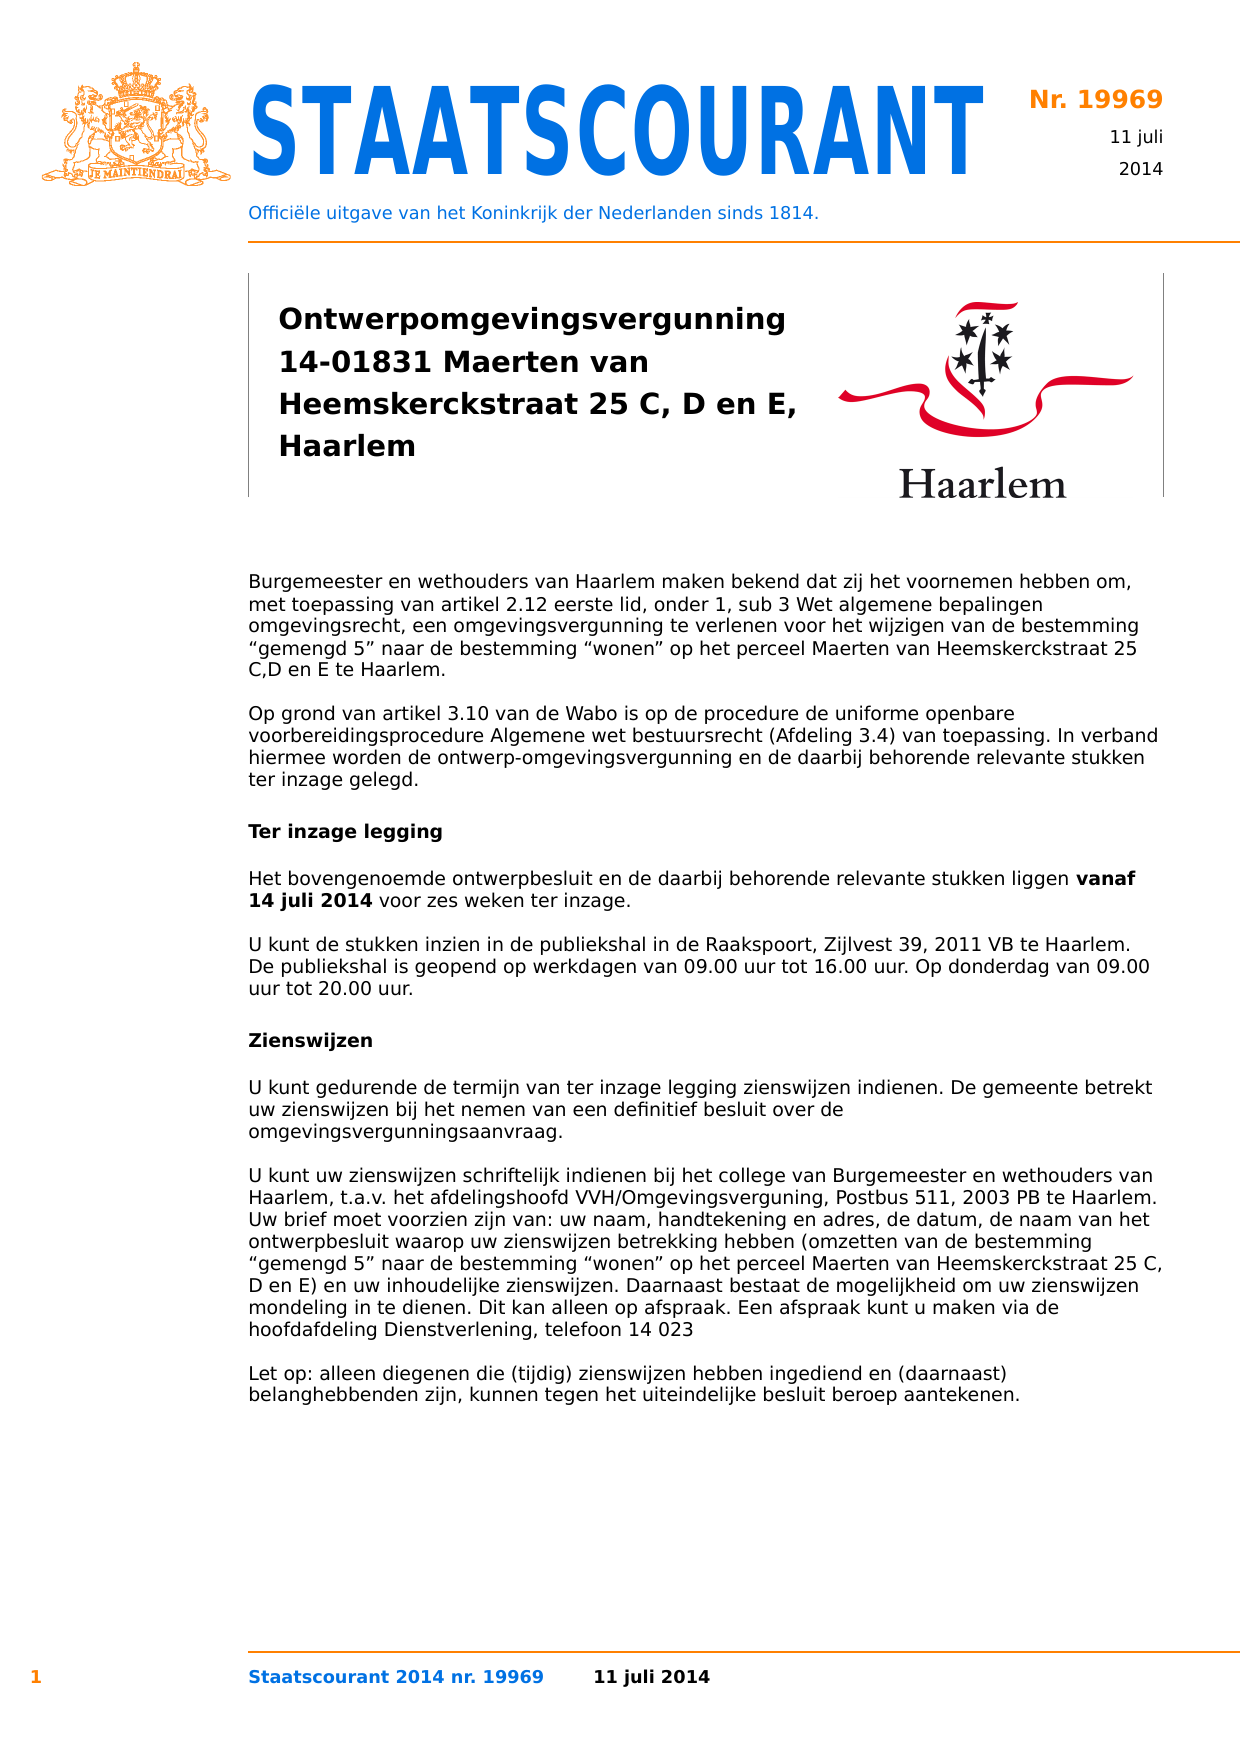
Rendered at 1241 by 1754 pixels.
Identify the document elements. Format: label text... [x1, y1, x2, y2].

text Burgemeester en wethouders van Haarlem maken bekend dat zij het voornemen hebben om, met toepassing van artikel 2.12 eerste lid, onder 1, sub 3 Wet algemene bepalingen omgevingsrecht, een omgevingsvergunning te verlenen voor het wijzigen van de bestemming “gemengd 5” naar de bestemming “wonen” op het perceel Maerten van Heemskerckstraat 25 C,D en E te Haarlem. [248, 571, 1163, 681]
text Het bovengenoemde ontwerpbesluit en de daarbij behorende relevante stukken liggen vanaf 14 juli 2014 voor zes weken ter inzage. [248, 868, 1163, 912]
subtitle Ontwerpomgevingsvergunning 14-01831 Maerten van Heemskerckstraat 25 C, D en E, Haarlem [249, 273, 1163, 497]
table_cell Officiële uitgave van het Koninkrijk der Nederlanden sinds 1814. [248, 203, 1240, 241]
table_header [25, 62, 248, 241]
table_header Nr. 19969 [998, 62, 1240, 121]
subtitle Ter inzage legging [248, 821, 1163, 843]
picture [41, 62, 231, 186]
table_cell 2014 [998, 153, 1240, 203]
picture [838, 302, 1134, 498]
text U kunt de stukken inzien in de publiekshal in de Raakspoort, Zijlvest 39, 2011 VB te Haarlem. [248, 934, 1163, 956]
text De publiekshal is geopend op werkdagen van 09.00 uur tot 16.00 uur. Op donderdag van 09.00 uur tot 20.00 uur. [248, 956, 1163, 1000]
text Uw brief moet voorzien zijn van: uw naam, handtekening en adres, de datum, de naam van het ontwerpbesluit waarop uw zienswijzen betrekking hebben (omzetten van de bestemming “gemengd 5” naar de bestemming “wonen” op het perceel Maerten van Heemskerckstraat 25 C, D en E) en uw inhoudelijke zienswijzen. Daarnaast bestaat de mogelijkheid om uw zienswijzen mondeling in te dienen. Dit kan alleen op afspraak. Een afspraak kunt u maken via de hoofdafdeling Dienstverlening, telefoon 14 023 [248, 1209, 1163, 1341]
table_header STAATSCOURANT [248, 62, 998, 203]
text U kunt uw zienswijzen schriftelijk indienen bij het college van Burgemeester en wethouders van Haarlem, t.a.v. het afdelingshoofd VVH/Omgevingsverguning, Postbus 511, 2003 PB te Haarlem. [248, 1165, 1163, 1209]
text Let op: alleen diegenen die (tijdig) zienswijzen hebben ingediend en (daarnaast) belanghebbenden zijn, kunnen tegen het uiteindelijke besluit beroep aantekenen. [248, 1362, 1163, 1406]
subtitle Zienswijzen [248, 1030, 1163, 1052]
table_cell 11 juli [998, 121, 1240, 153]
text Op grond van artikel 3.10 van de Wabo is op de procedure de uniforme openbare voorbereidingsprocedure Algemene wet bestuursrecht (Afdeling 3.4) van toepassing. In verband hiermee worden de ontwerp-omgevingsvergunning en de daarbij behorende relevante stukken ter inzage gelegd. [248, 703, 1163, 791]
text U kunt gedurende de termijn van ter inzage legging zienswijzen indienen. De gemeente betrekt uw zienswijzen bij het nemen van een definitief besluit over de omgevingsvergunningsaanvraag. [248, 1077, 1163, 1143]
